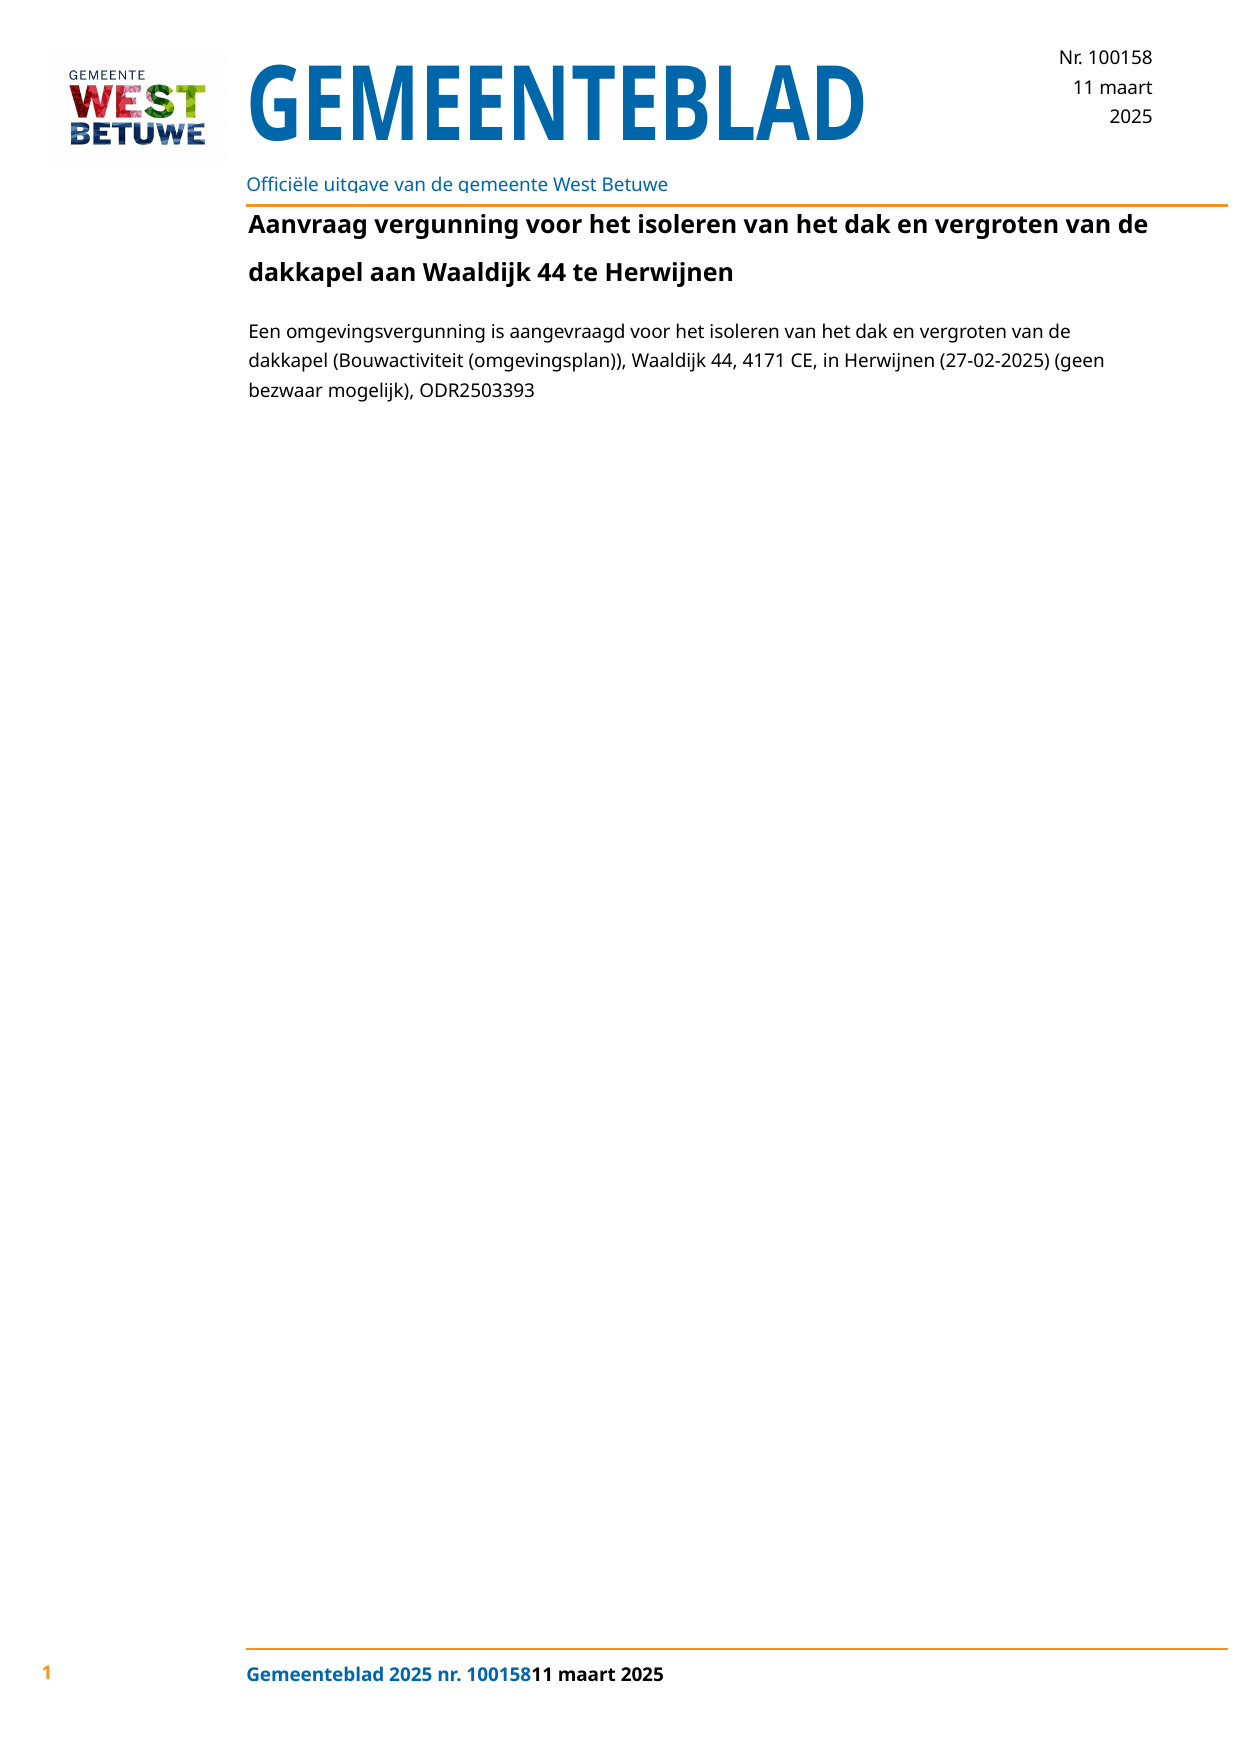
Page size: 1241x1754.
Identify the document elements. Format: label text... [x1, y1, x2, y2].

text Een omgevingsvergunning is aangevraagd voor het isoleren van het dak en vergroten van de dakkapel (Bouwactiviteit (omgevingsplan)), Waaldijk 44, 4171 CE, in Herwijnen (27-02-2025) (geen bezwaar mogelijk), ODR2503393 [248, 318, 1152, 403]
picture [41, 47, 231, 172]
text Aanvraag vergunning voor het isoleren van het dak en vergroten van de dakkapel aan Waaldijk 44 te Herwijnen [248, 207, 1152, 288]
